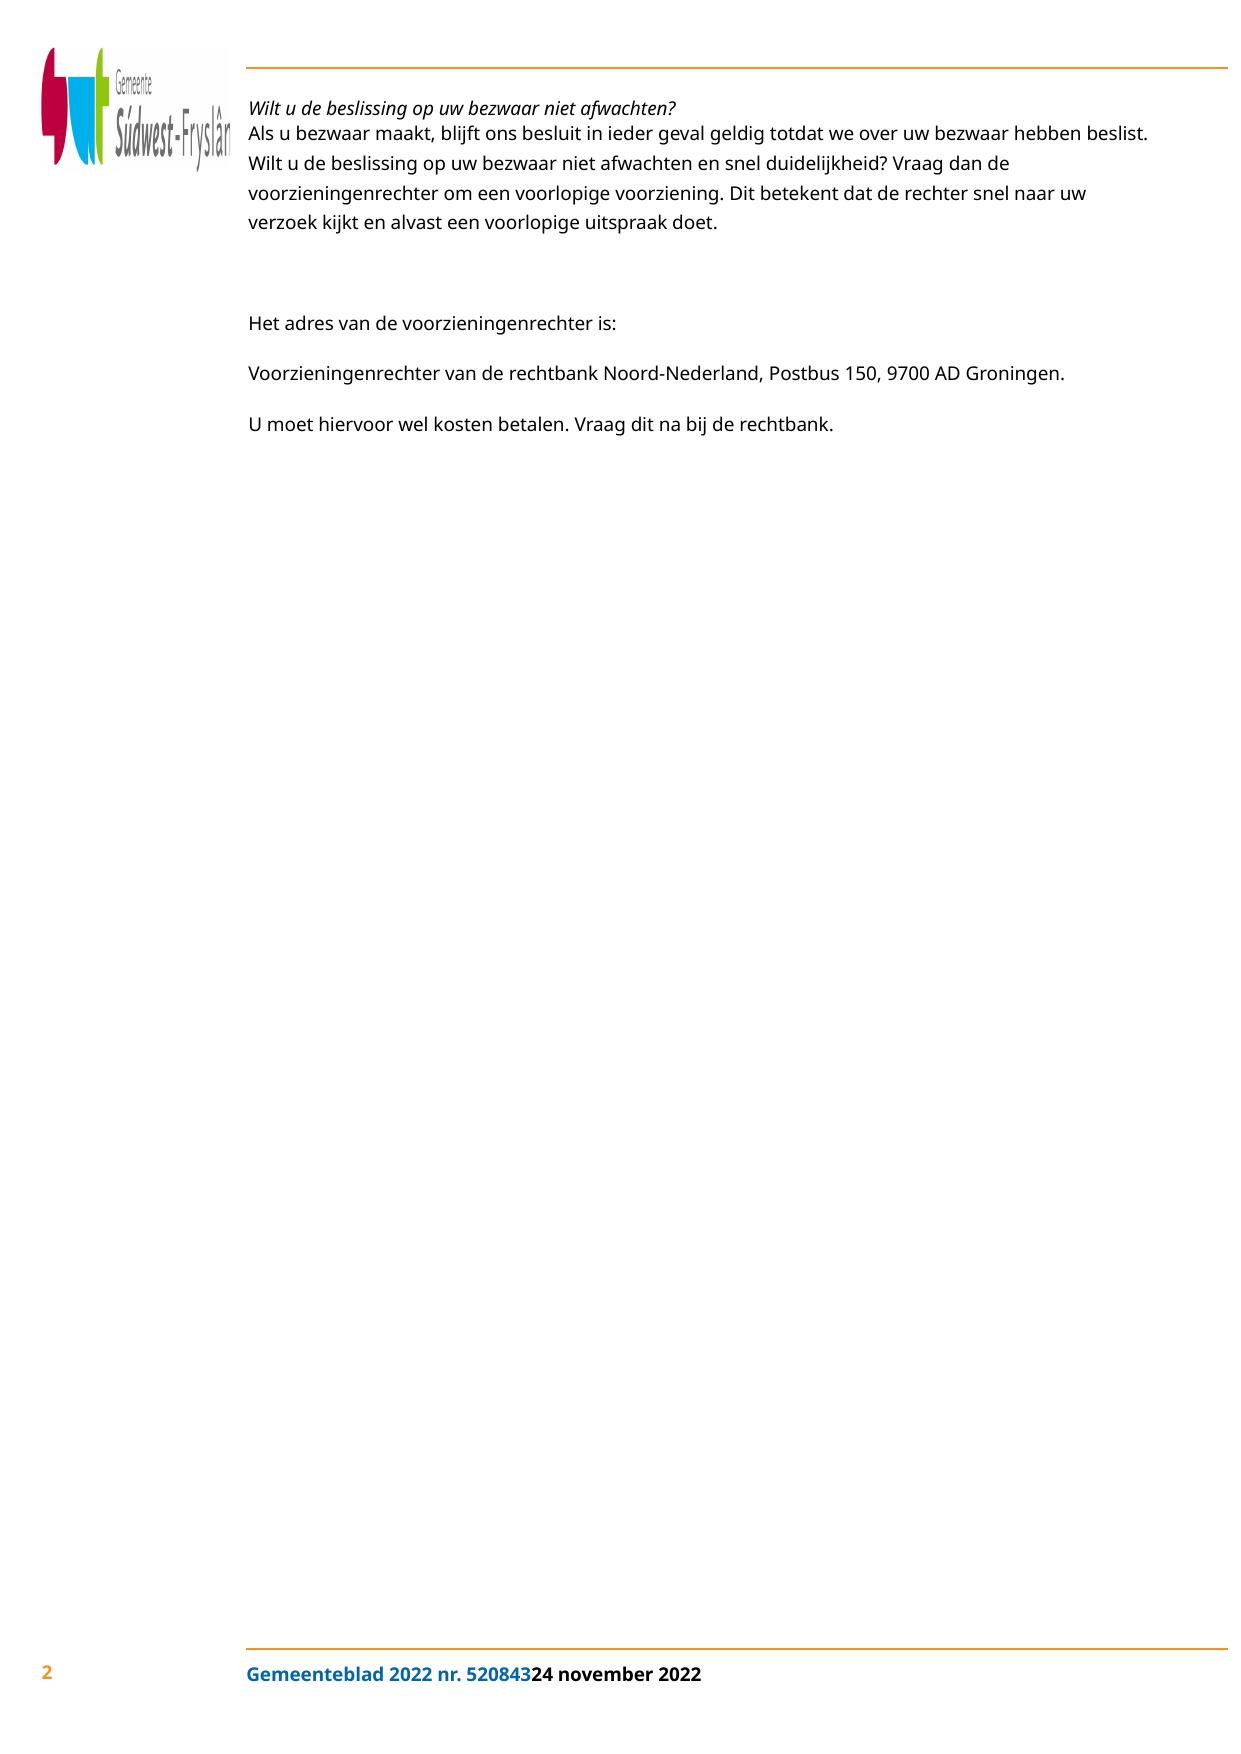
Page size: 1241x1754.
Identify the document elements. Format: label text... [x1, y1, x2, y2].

text Wilt u de beslissing op uw bezwaar niet afwachten? [248, 95, 1152, 121]
text Voorzieningenrechter van de rechtbank Noord-Nederland, Postbus 150, 9700 AD Groningen. [248, 361, 1152, 386]
picture [41, 47, 231, 172]
text U moet hiervoor wel kosten betalen. Vraag dit na bij de rechtbank. [248, 411, 1152, 437]
text Het adres van de voorzieningenrechter is: [248, 310, 1152, 336]
text Als u bezwaar maakt, blijft ons besluit in ieder geval geldig totdat we over uw bezwaar hebben beslist. Wilt u de beslissing op uw bezwaar niet afwachten en snel duidelijkheid? Vraag dan de voorzieningenrechter om een voorlopige voorziening. Dit betekent dat de rechter snel naar uw verzoek kijkt en alvast een voorlopige uitspraak doet. [248, 121, 1152, 235]
